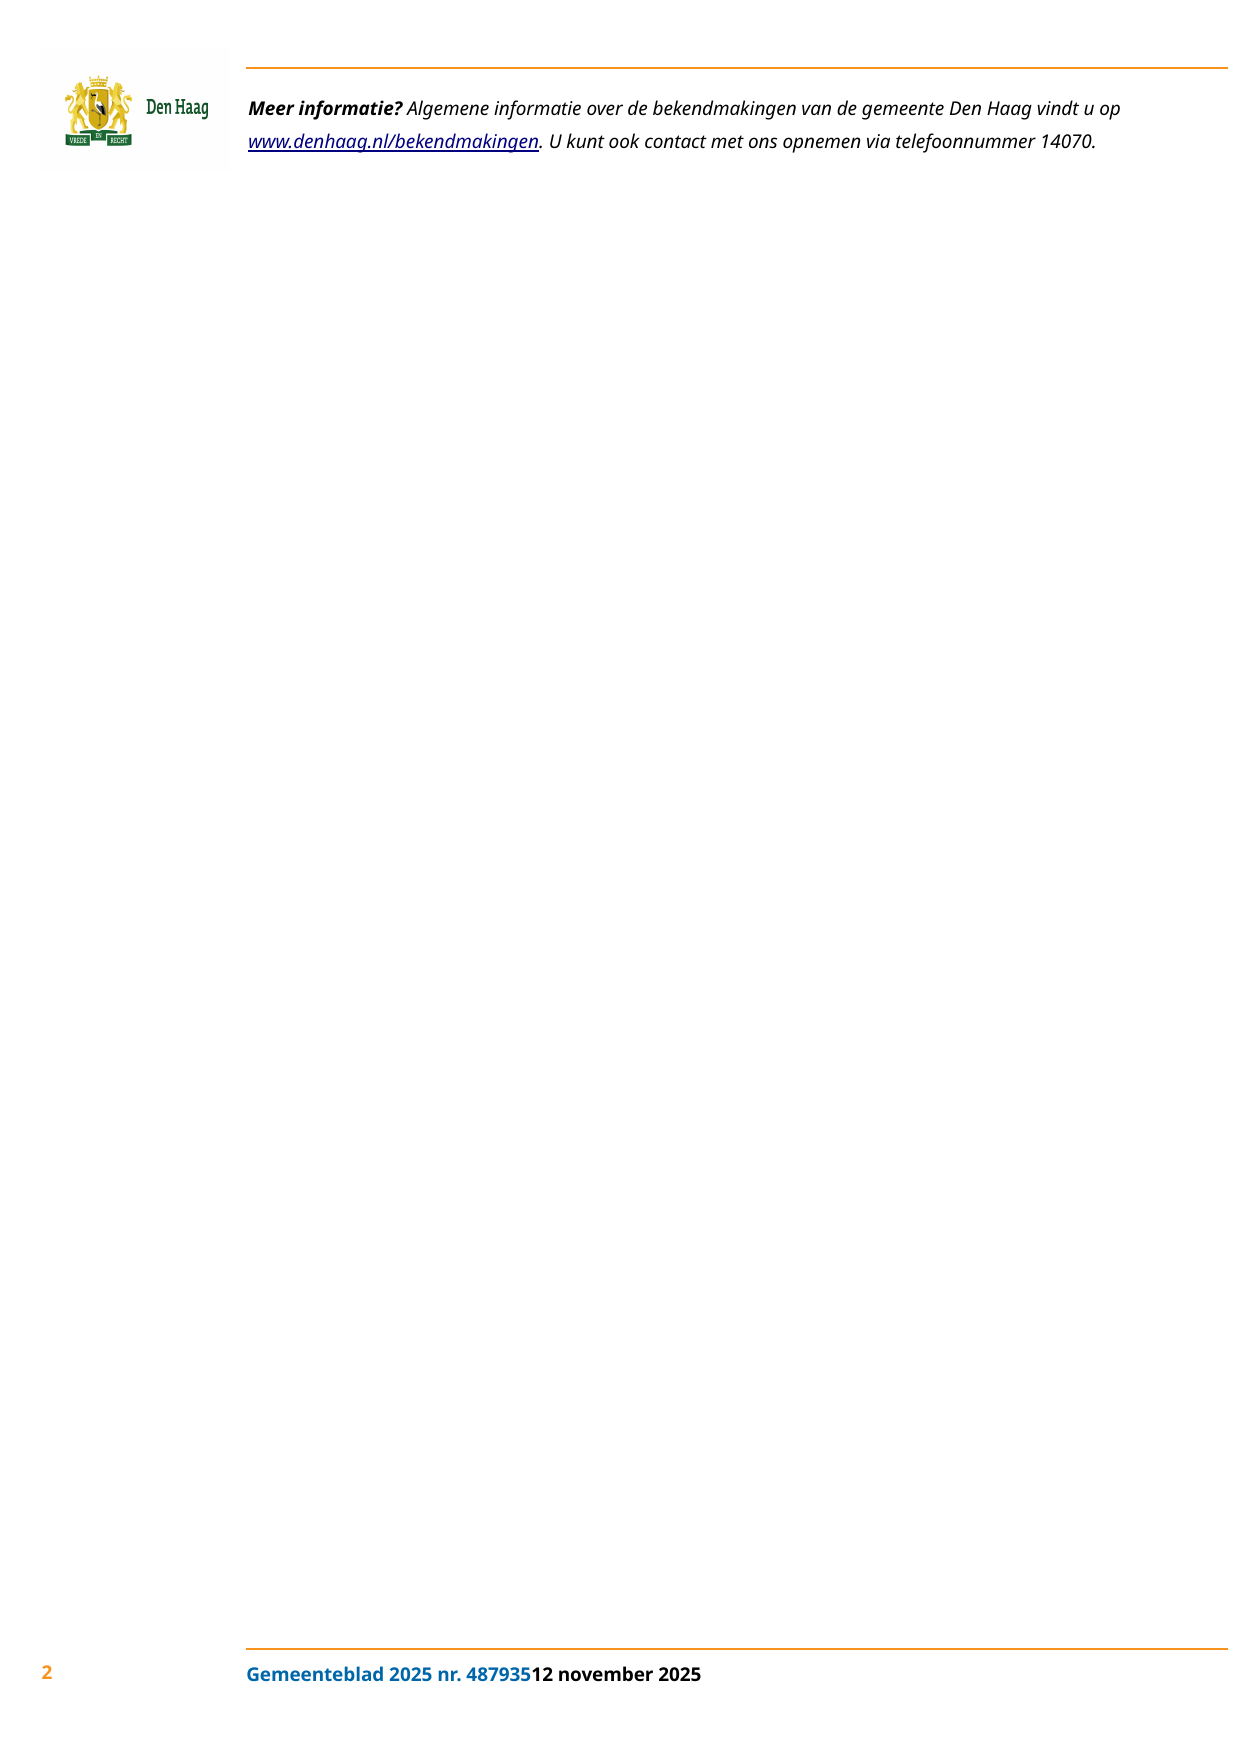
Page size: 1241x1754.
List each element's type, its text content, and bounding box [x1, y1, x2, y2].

text Meer informatie? Algemene informatie over de bekendmakingen van de gemeente Den Haag vindt u op www.denhaag.nl/bekendmakingen. U kunt ook contact met ons opnemen via telefoonnummer 14070. [248, 95, 1152, 154]
picture [41, 47, 231, 172]
